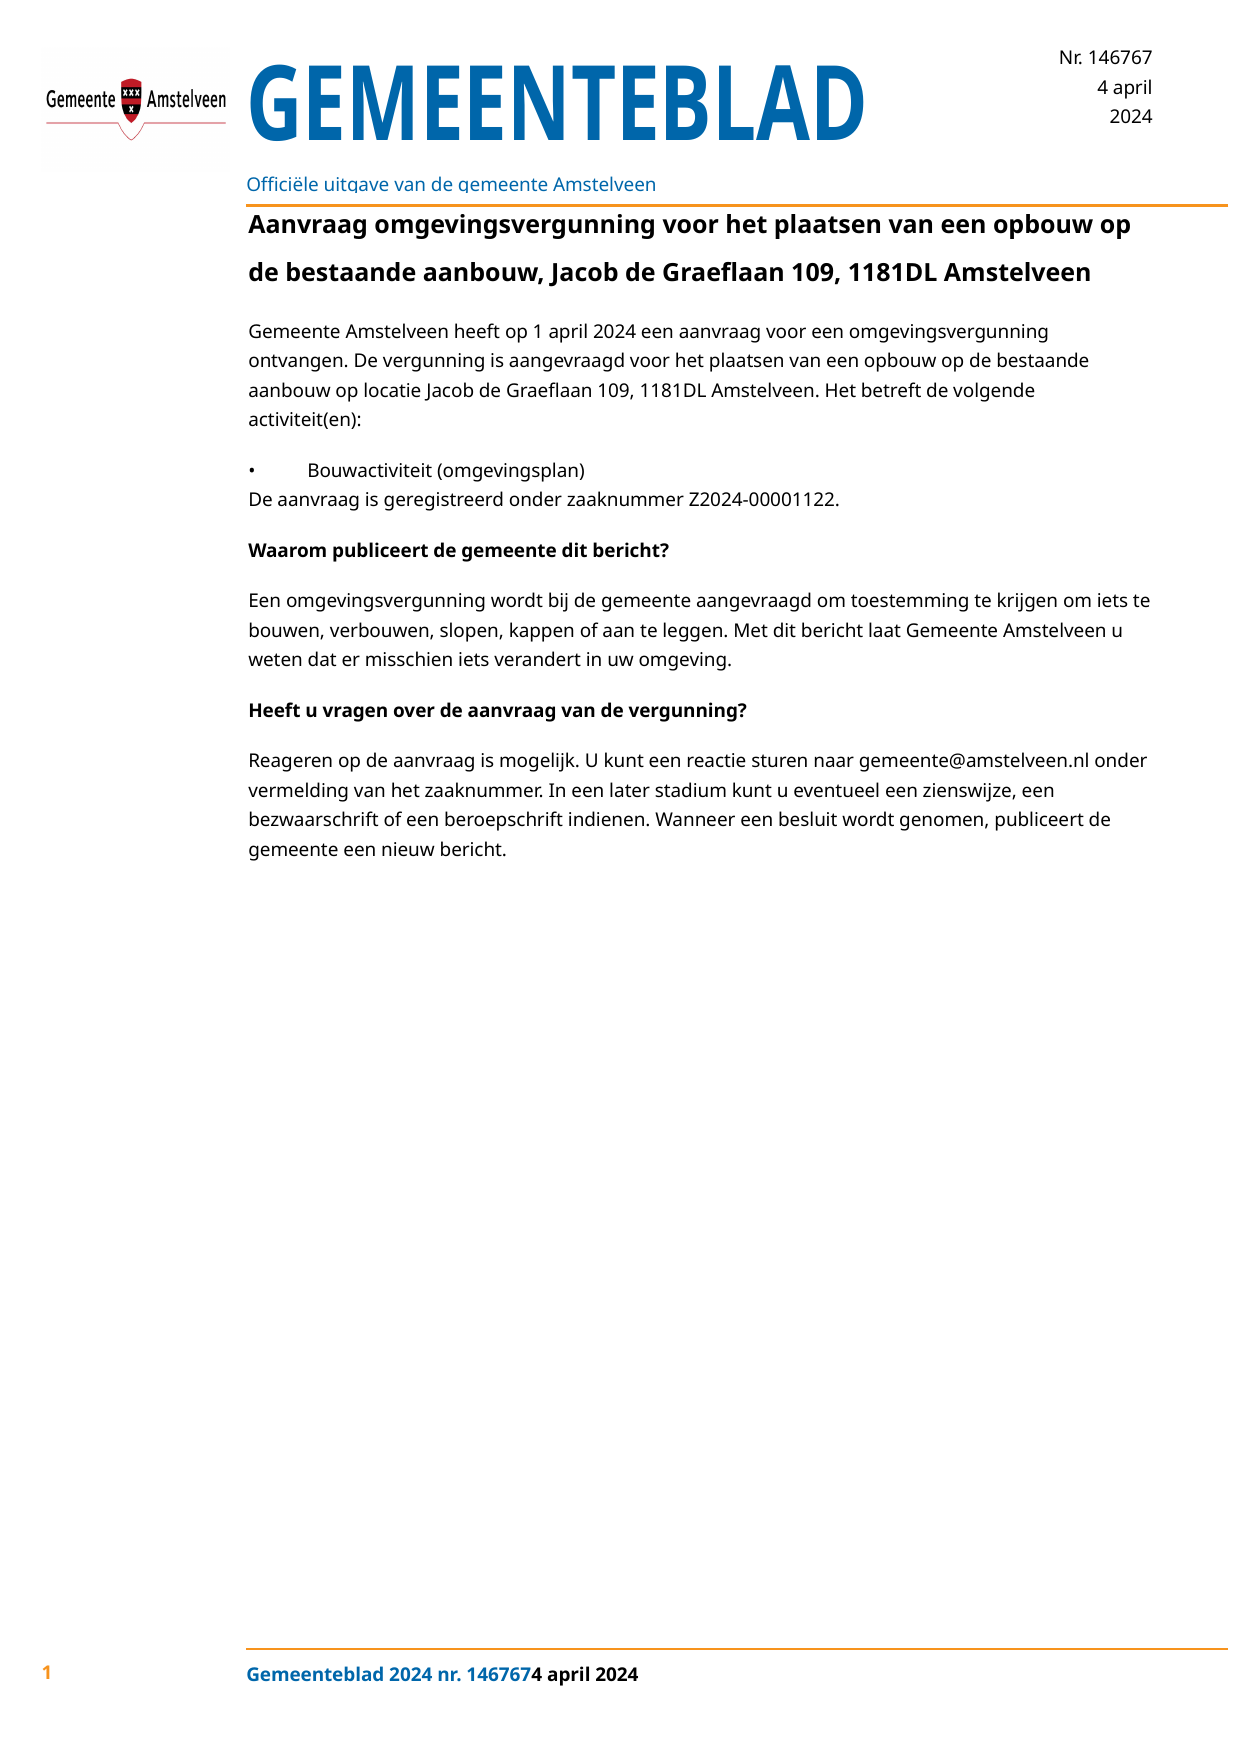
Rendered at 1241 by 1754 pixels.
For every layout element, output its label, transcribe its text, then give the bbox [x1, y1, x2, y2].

text Aanvraag omgevingsvergunning voor het plaatsen van een opbouw op de bestaande aanbouw, Jacob de Graeflaan 109, 1181DL Amstelveen [248, 207, 1152, 288]
text Waarom publiceert de gemeente dit bericht? [248, 537, 1152, 563]
text De aanvraag is geregistreerd onder zaaknummer Z2024-00001122. [248, 487, 1152, 512]
text Een omgevingsvergunning wordt bij de gemeente aangevraagd om toestemming te krijgen om iets te bouwen, verbouwen, slopen, kappen of aan te leggen. Met dit bericht laat Gemeente Amstelveen u weten dat er misschien iets verandert in uw omgeving. [248, 587, 1152, 672]
picture [41, 47, 231, 172]
text Reageren op de aanvraag is mogelijk. U kunt een reactie sturen naar gemeente@amstelveen.nl onder vermelding van het zaaknummer. In een later stadium kunt u eventueel een zienswijze, een bezwaarschrift of een beroepschrift indienen. Wanneer een besluit wordt genomen, publiceert de gemeente een nieuw bericht. [248, 747, 1152, 862]
list Bouwactiviteit (omgevingsplan) [248, 457, 1152, 483]
text Gemeente Amstelveen heeft op 1 april 2024 een aanvraag voor een omgevingsvergunning ontvangen. De vergunning is aangevraagd voor het plaatsen van een opbouw op de bestaande aanbouw op locatie Jacob de Graeflaan 109, 1181DL Amstelveen. Het betreft de volgende activiteit(en): [248, 318, 1152, 432]
text Heeft u vragen over de aanvraag van de vergunning? [248, 697, 1152, 723]
